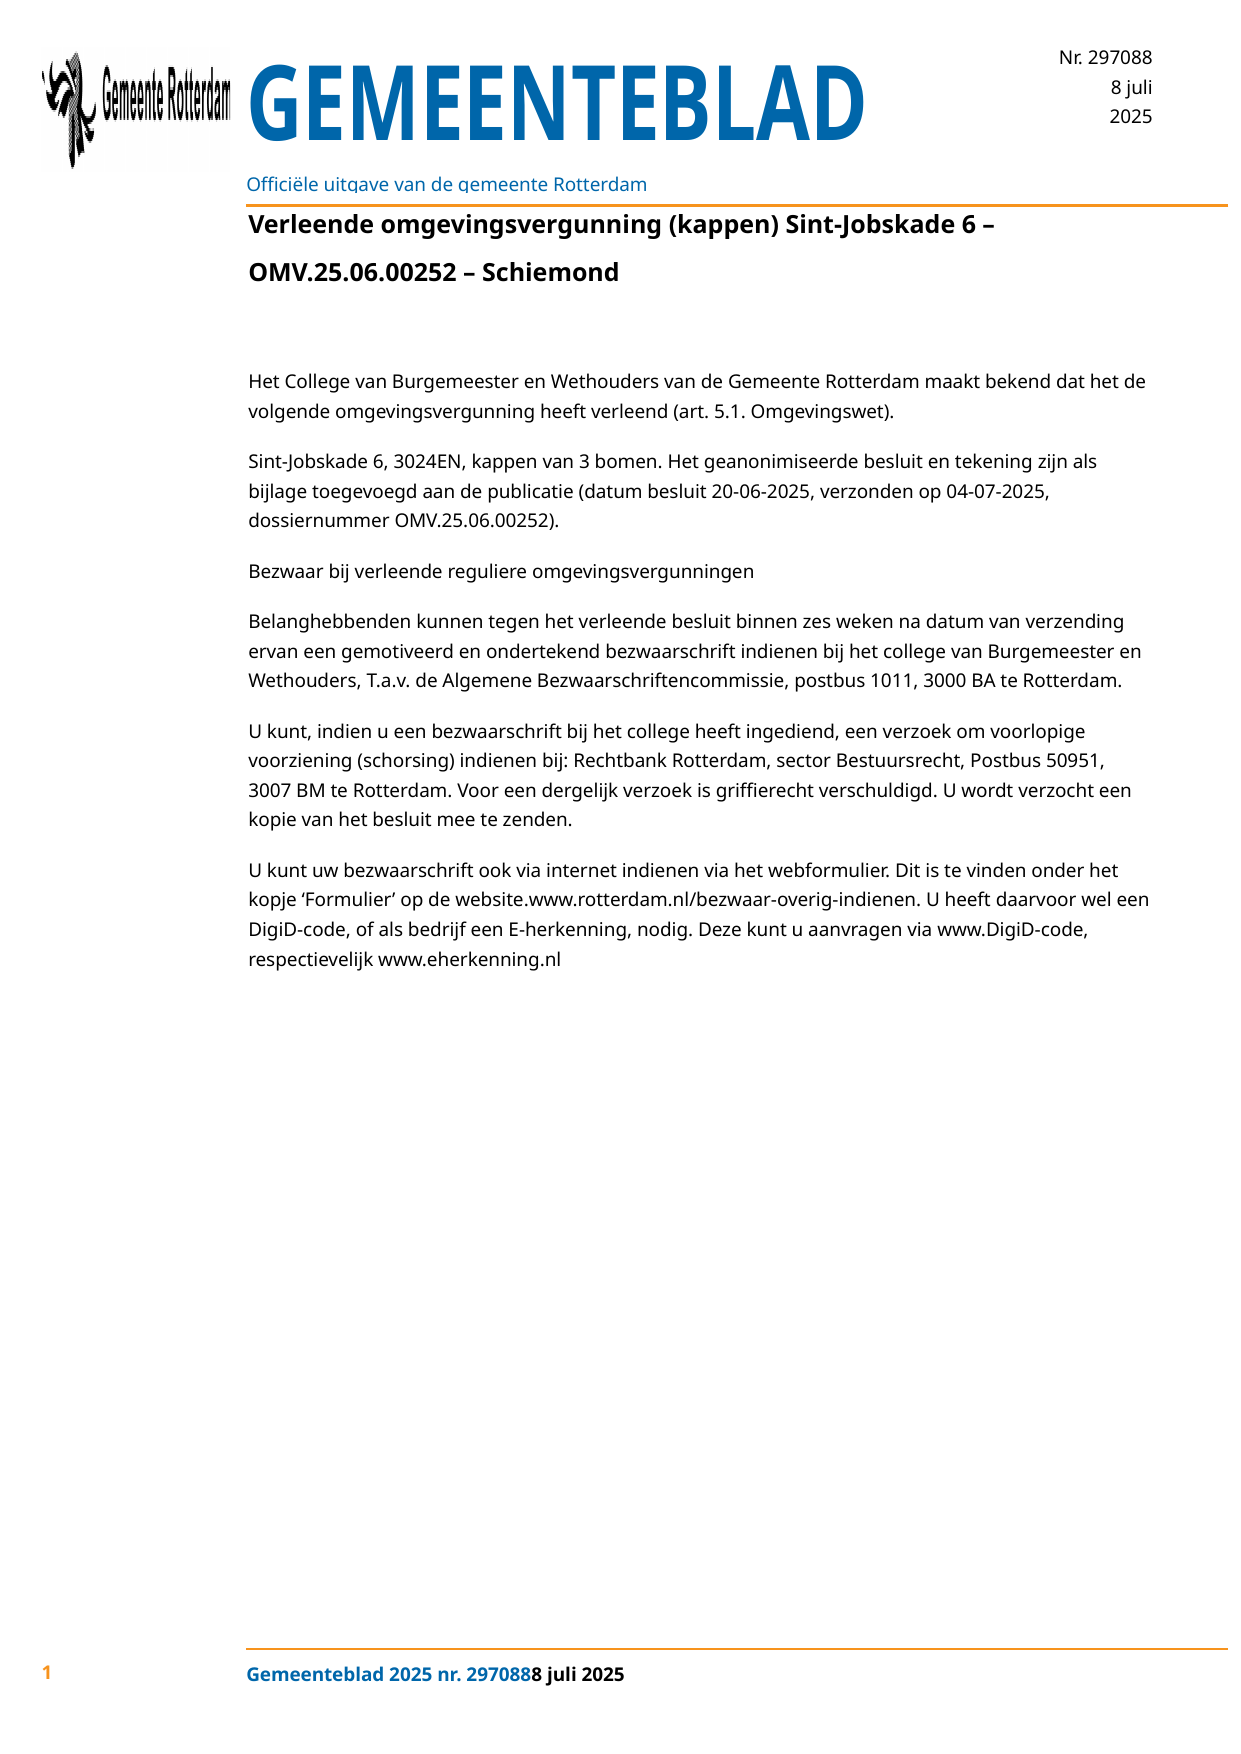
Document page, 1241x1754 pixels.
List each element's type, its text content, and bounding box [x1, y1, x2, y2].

text Belanghebbenden kunnen tegen het verleende besluit binnen zes weken na datum van verzending ervan een gemotiveerd en ondertekend bezwaarschrift indienen bij het college van Burgemeester en Wethouders, T.a.v. de Algemene Bezwaarschriftencommissie, postbus 1011, 3000 BA te Rotterdam. [248, 608, 1152, 693]
text Verleende omgevingsvergunning (kappen) Sint-Jobskade 6 – OMV.25.06.00252 – Schiemond [248, 207, 1152, 288]
text Het College van Burgemeester en Wethouders van de Gemeente Rotterdam maakt bekend dat het de volgende omgevingsvergunning heeft verleend (art. 5.1. Omgevingswet). [248, 368, 1152, 424]
text U kunt uw bezwaarschrift ook via internet indienen via het webformulier. Dit is te vinden onder het kopje ‘Formulier’ op de website.www.rotterdam.nl/bezwaar-overig-indienen. U heeft daarvoor wel een DigiD-code, of als bedrijf een E-herkenning, nodig. Deze kunt u aanvragen via www.DigiD-code, respectievelijk www.eherkenning.nl [248, 857, 1152, 972]
text Sint-Jobskade 6, 3024EN, kappen van 3 bomen. Het geanonimiseerde besluit en tekening zijn als bijlage toegevoegd aan de publicatie (datum besluit 20-06-2025, verzonden op 04-07-2025, dossiernummer OMV.25.06.00252). [248, 448, 1152, 533]
picture [41, 47, 231, 172]
text Bezwaar bij verleende reguliere omgevingsvergunningen [248, 558, 1152, 584]
text U kunt, indien u een bezwaarschrift bij het college heeft ingediend, een verzoek om voorlopige voorziening (schorsing) indienen bij: Rechtbank Rotterdam, sector Bestuursrecht, Postbus 50951, 3007 BM te Rotterdam. Voor een dergelijk verzoek is griffierecht verschuldigd. U wordt verzocht een kopie van het besluit mee te zenden. [248, 718, 1152, 832]
